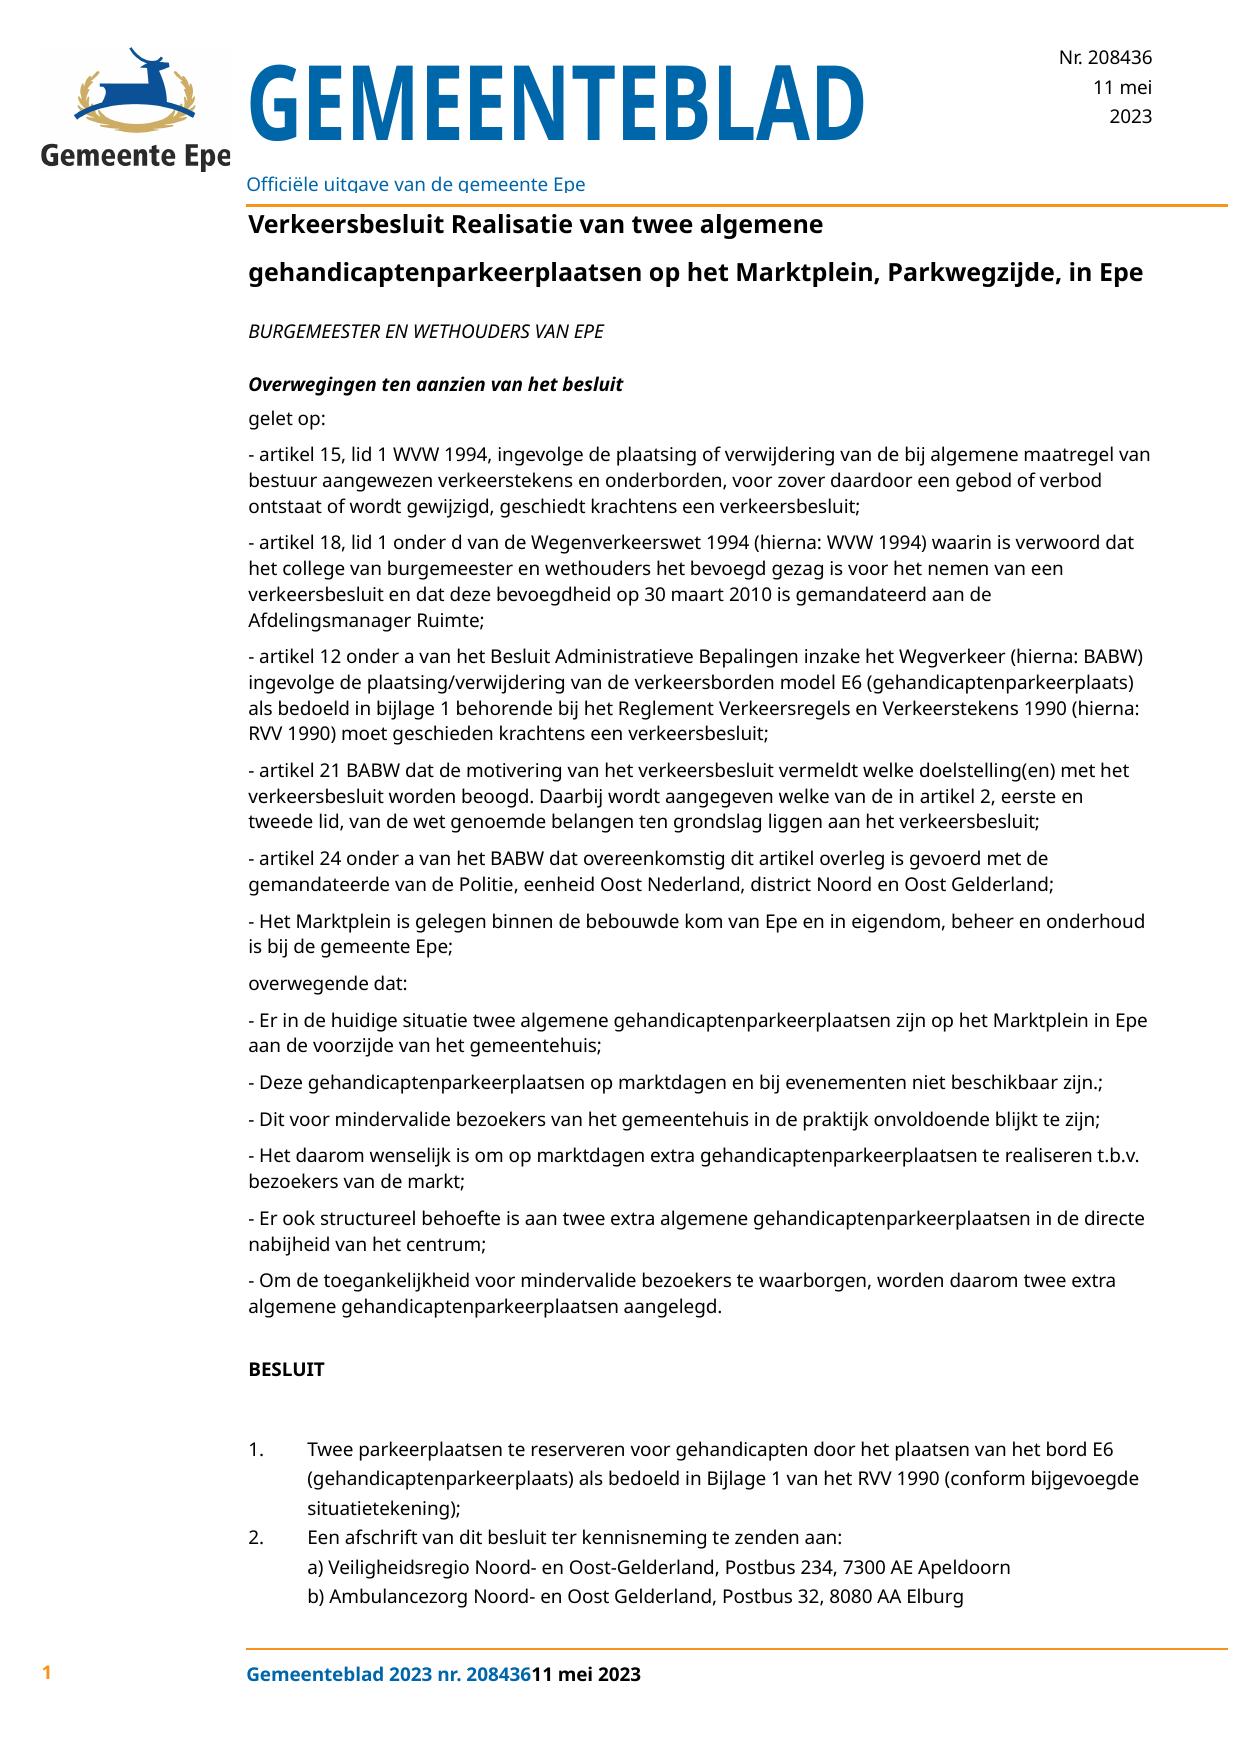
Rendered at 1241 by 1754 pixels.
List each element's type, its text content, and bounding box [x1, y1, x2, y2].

text gelet op: [248, 405, 1152, 431]
text - Deze gehandicaptenparkeerplaatsen op marktdagen en bij evenementen niet beschikbaar zijn.; [248, 1069, 1152, 1095]
text - Er ook structureel behoefte is aan twee extra algemene gehandicaptenparkeerplaatsen in de directe nabijheid van het centrum; [248, 1205, 1152, 1256]
list a) Veiligheidsregio Noord- en Oost-Gelderland, Postbus 234, 7300 AE Apeldoorn [248, 1554, 1152, 1580]
text - artikel 21 BABW dat de motivering van het verkeersbesluit vermeldt welke doelstelling(en) met het verkeersbesluit worden beoogd. Daarbij wordt aangegeven welke van de in artikel 2, eerste en tweede lid, van de wet genoemde belangen ten grondslag liggen aan het verkeersbesluit; [248, 757, 1152, 834]
text - Om de toegankelijkheid voor mindervalide bezoekers te waarborgen, worden daarom twee extra algemene gehandicaptenparkeerplaatsen aangelegd. [248, 1267, 1152, 1319]
text - artikel 18, lid 1 onder d van de Wegenverkeerswet 1994 (hierna: WVW 1994) waarin is verwoord dat het college van burgemeester en wethouders het bevoegd gezag is voor het nemen van een verkeersbesluit en dat deze bevoegdheid op 30 maart 2010 is gemandateerd aan de Afdelingsmanager Ruimte; [248, 529, 1152, 632]
text - Het daarom wenselijk is om op marktdagen extra gehandicaptenparkeerplaatsen te realiseren t.b.v. bezoekers van de markt; [248, 1143, 1152, 1194]
text BURGEMEESTER EN WETHOUDERS VAN EPE [248, 318, 1152, 344]
text - artikel 15, lid 1 WVW 1994, ingevolge de plaatsing of verwijdering van de bij algemene maatregel van bestuur aangewezen verkeerstekens en onderborden, voor zover daardoor een gebod of verbod ontstaat of wordt gewijzigd, geschiedt krachtens een verkeersbesluit; [248, 441, 1152, 519]
list Twee parkeerplaatsen te reserveren voor gehandicapten door het plaatsen van het bord E6 (gehandicaptenparkeerplaats) als bedoeld in Bijlage 1 van het RVV 1990 (conform bijgevoegde situatietekening); [248, 1436, 1152, 1521]
text - Het Marktplein is gelegen binnen de bebouwde kom van Epe en in eigendom, beheer en onderhoud is bij de gemeente Epe; [248, 908, 1152, 959]
text - Er in de huidige situatie twee algemene gehandicaptenparkeerplaatsen zijn op het Marktplein in Epe aan de voorzijde van het gemeentehuis; [248, 1007, 1152, 1058]
list Een afschrift van dit besluit ter kennisneming te zenden aan: [248, 1524, 1152, 1550]
list b) Ambulancezorg Noord- en Oost Gelderland, Postbus 32, 8080 AA Elburg [248, 1584, 1152, 1609]
text - Dit voor mindervalide bezoekers van het gemeentehuis in de praktijk onvoldoende blijkt te zijn; [248, 1106, 1152, 1132]
text BESLUIT [248, 1356, 1152, 1382]
text - artikel 12 onder a van het Besluit Administratieve Bepalingen inzake het Wegverkeer (hierna: BABW) ingevolge de plaatsing/verwijdering van de verkeersborden model E6 (gehandicaptenparkeerplaats) als bedoeld in bijlage 1 behorende bij het Reglement Verkeersregels en Verkeerstekens 1990 (hierna: RVV 1990) moet geschieden krachtens een verkeersbesluit; [248, 643, 1152, 746]
text Verkeersbesluit Realisatie van twee algemene gehandicaptenparkeerplaatsen op het Marktplein, Parkwegzijde, in Epe [248, 207, 1152, 288]
text - artikel 24 onder a van het BABW dat overeenkomstig dit artikel overleg is gevoerd met de gemandateerde van de Politie, eenheid Oost Nederland, district Noord en Oost Gelderland; [248, 845, 1152, 897]
text overwegende dat: [248, 970, 1152, 996]
text Overwegingen ten aanzien van het besluit [248, 371, 1152, 396]
picture [41, 47, 231, 172]
